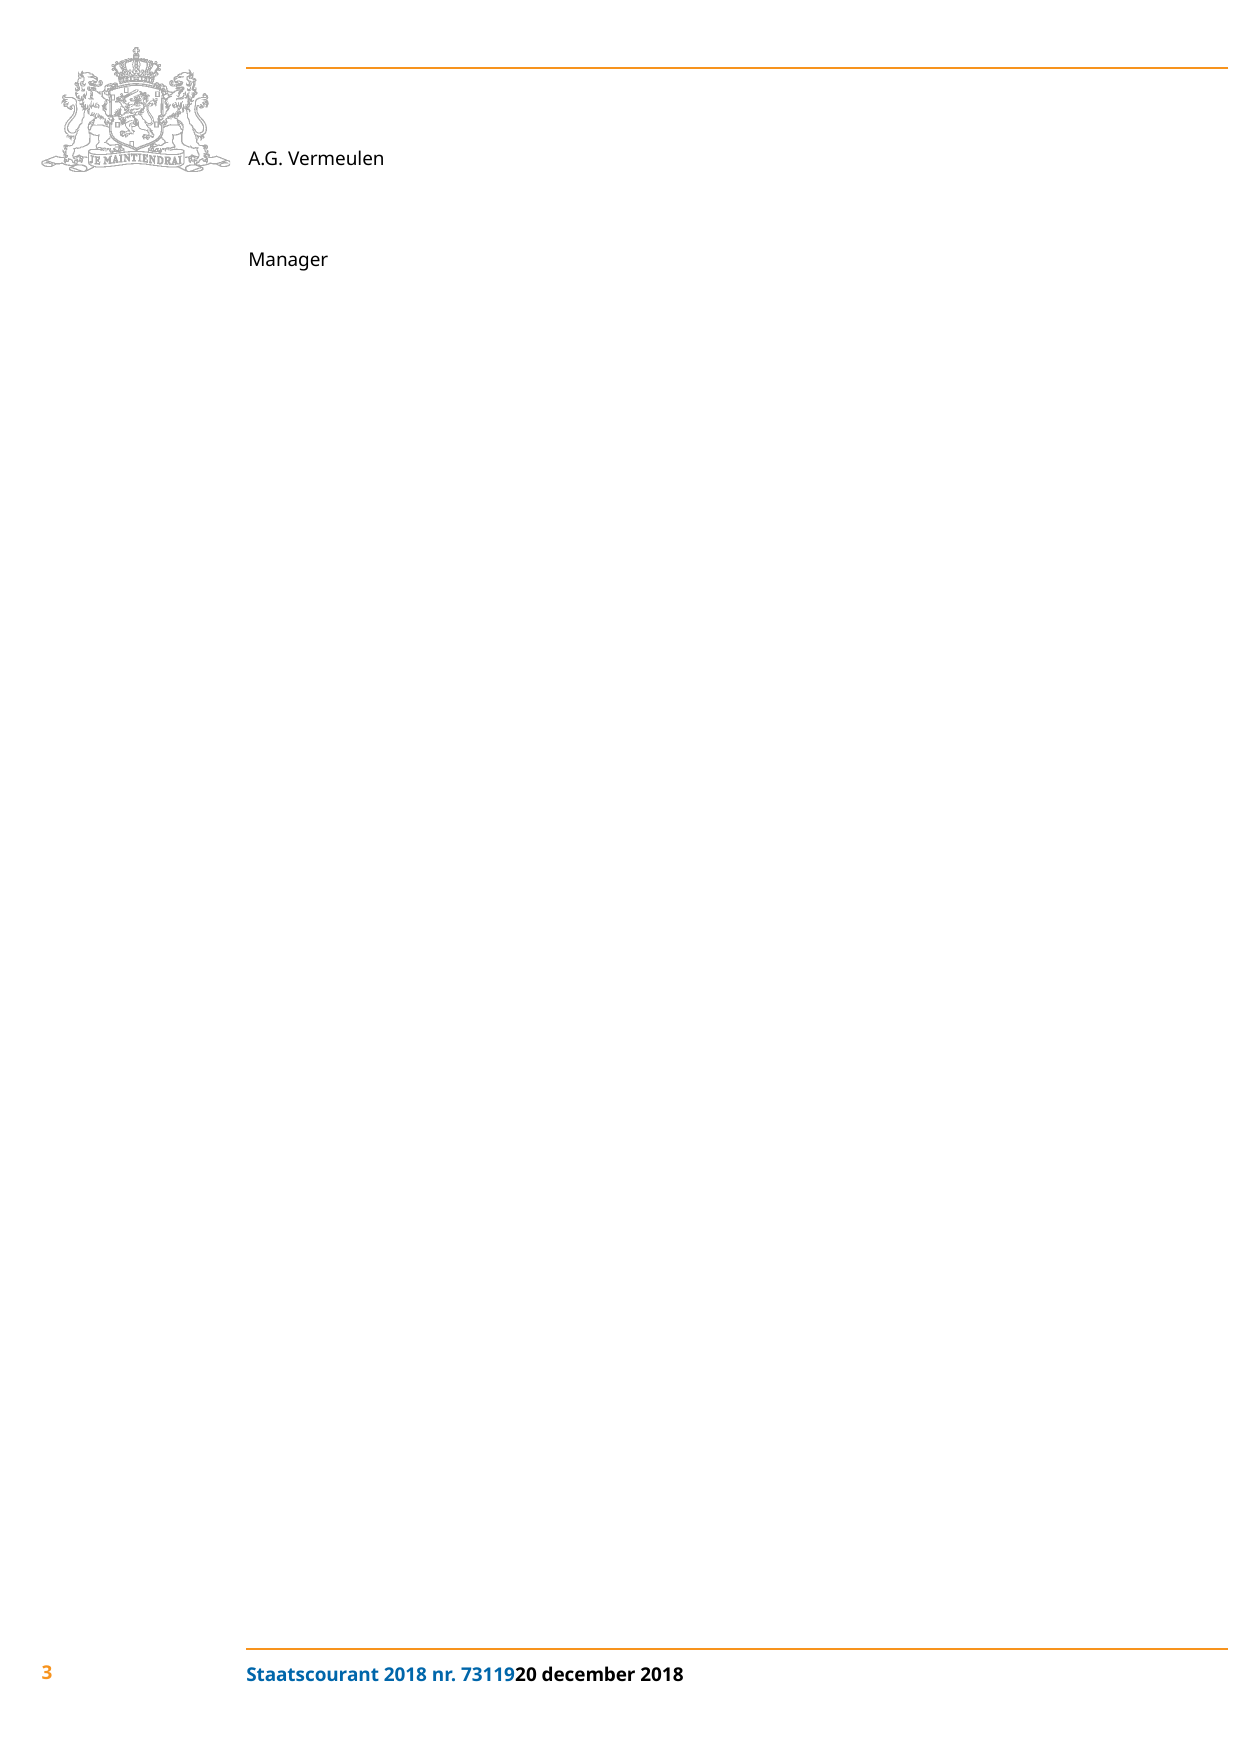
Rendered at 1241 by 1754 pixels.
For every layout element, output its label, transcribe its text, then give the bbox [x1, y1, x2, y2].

picture [41, 47, 231, 172]
text A.G. Vermeulen [248, 145, 1152, 171]
text Manager [248, 246, 1152, 272]
